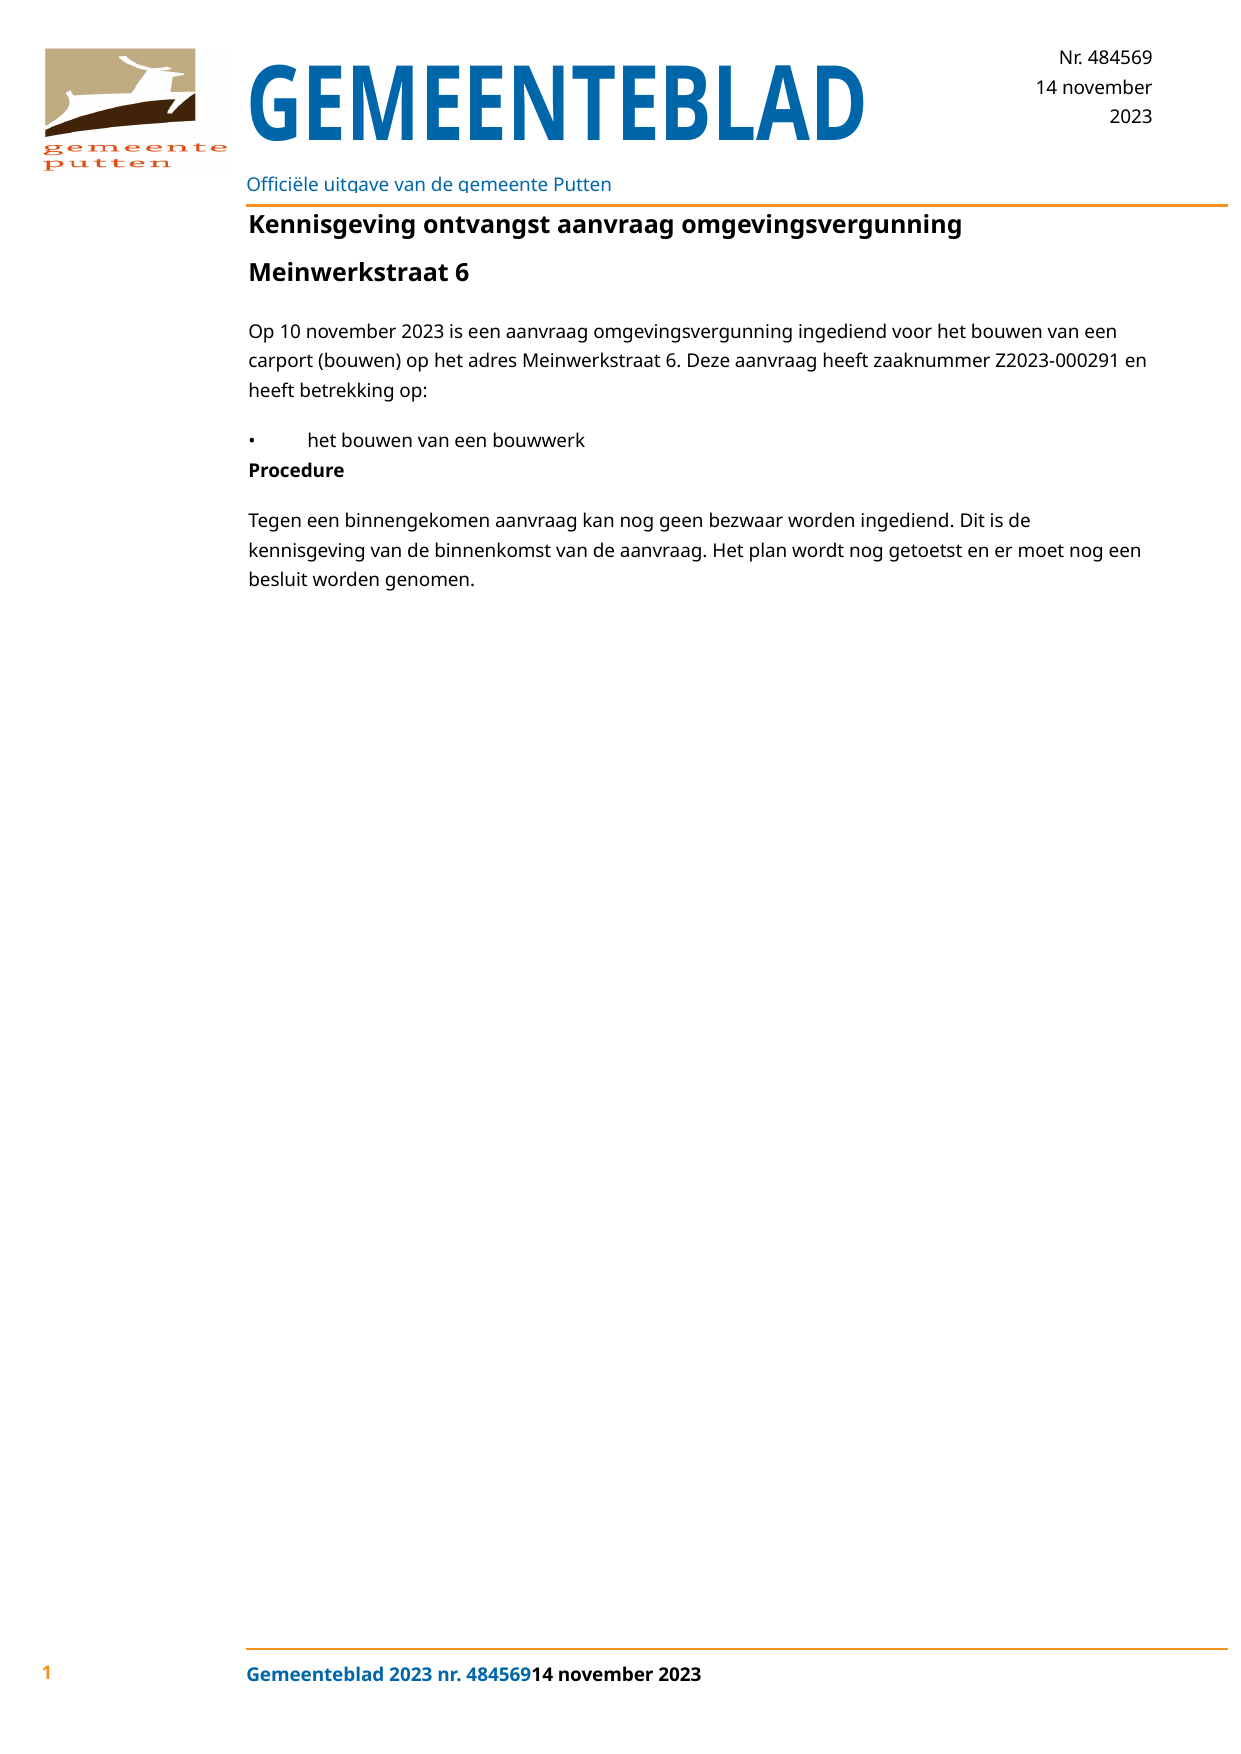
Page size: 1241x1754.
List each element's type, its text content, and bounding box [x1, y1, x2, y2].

text Procedure [248, 457, 1152, 483]
text Op 10 november 2023 is een aanvraag omgevingsvergunning ingediend voor het bouwen van een carport (bouwen) op het adres Meinwerkstraat 6. Deze aanvraag heeft zaaknummer Z2023-000291 en heeft betrekking op: [248, 318, 1152, 403]
text Kennisgeving ontvangst aanvraag omgevingsvergunning Meinwerkstraat 6 [248, 207, 1152, 288]
list het bouwen van een bouwwerk [248, 427, 1152, 453]
text Tegen een binnengekomen aanvraag kan nog geen bezwaar worden ingediend. Dit is de kennisgeving van de binnenkomst van de aanvraag. Het plan wordt nog getoetst en er moet nog een besluit worden genomen. [248, 507, 1152, 592]
picture [41, 47, 231, 172]
